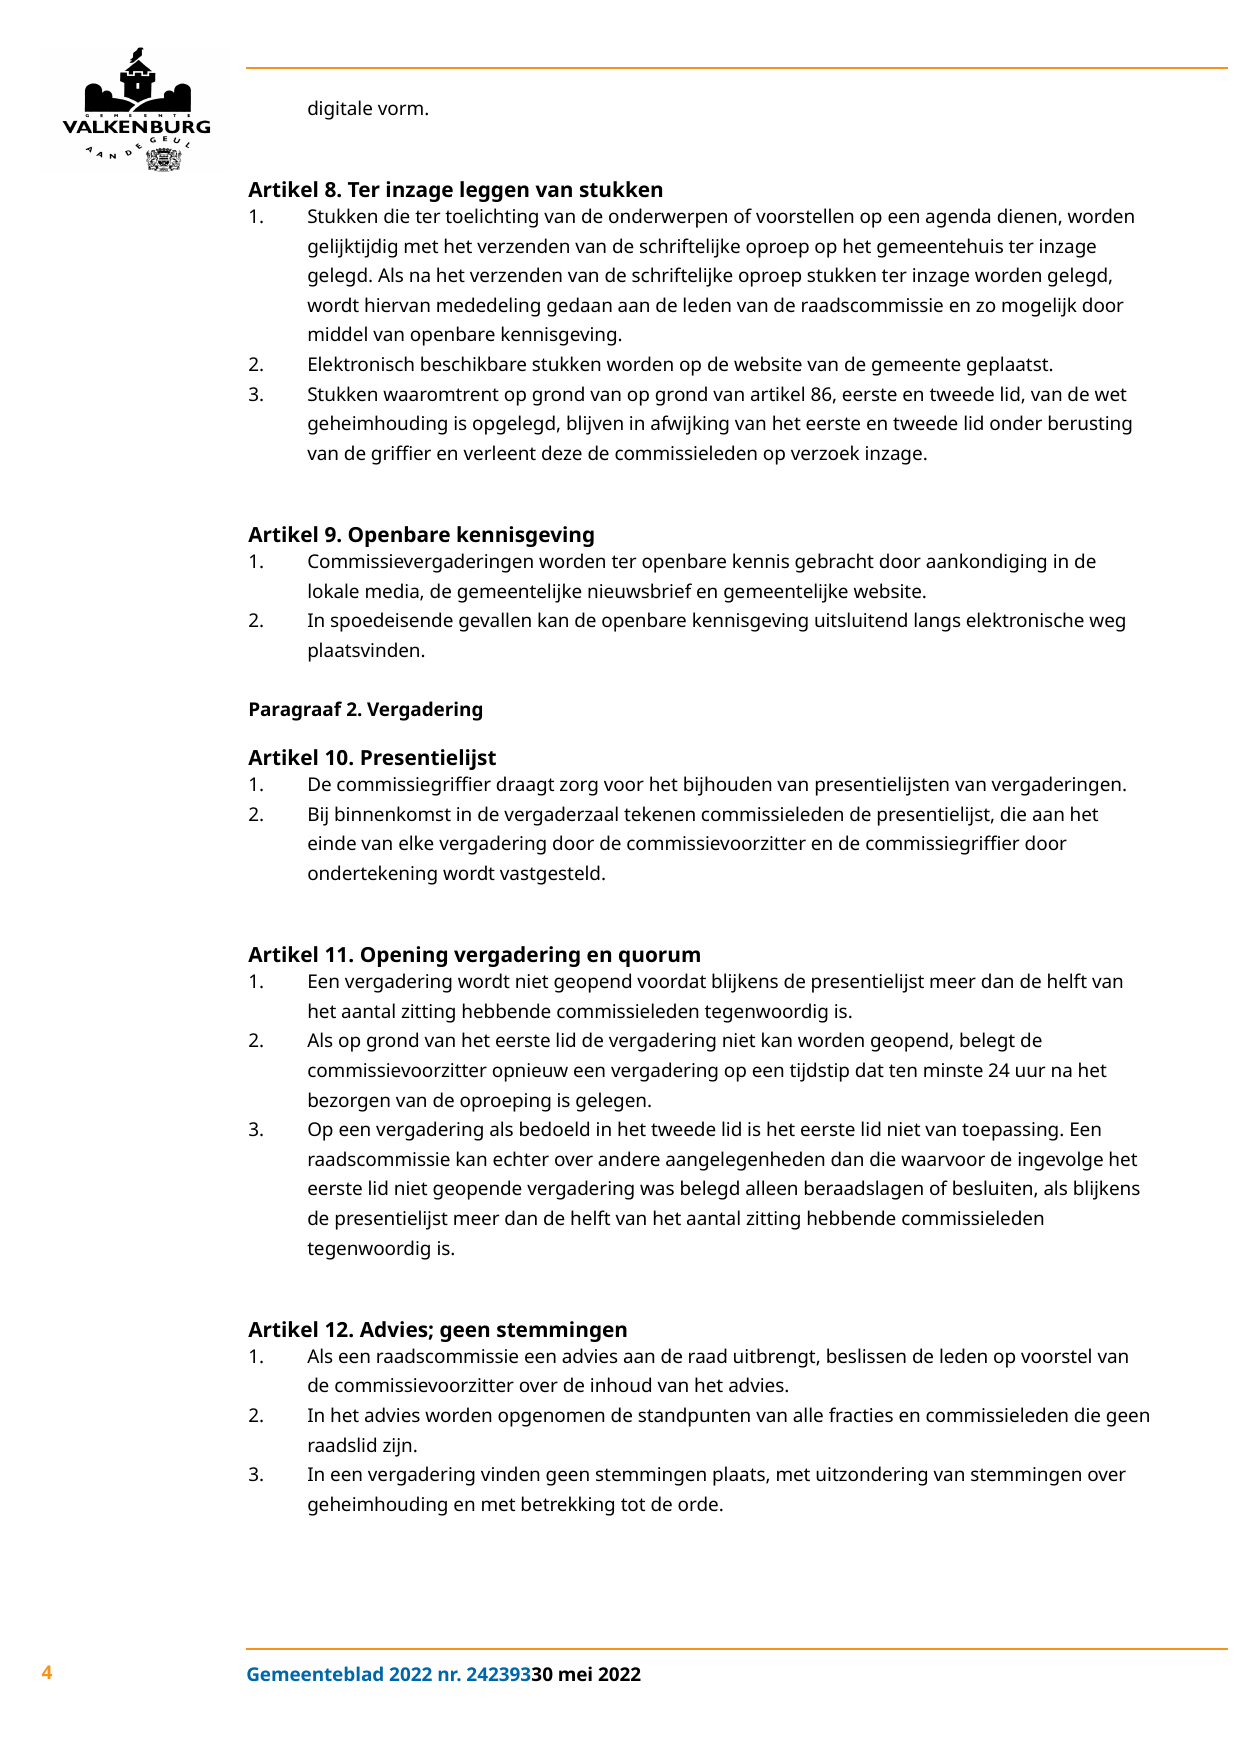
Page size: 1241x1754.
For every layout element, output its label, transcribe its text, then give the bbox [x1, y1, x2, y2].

list Commissievergaderingen worden ter openbare kennis gebracht door aankondiging in de lokale media, de gemeentelijke nieuwsbrief en gemeentelijke website. [248, 548, 1152, 604]
list In het advies worden opgenomen de standpunten van alle fracties en commissieleden die geen raadslid zijn. [248, 1402, 1152, 1458]
list Stukken die ter toelichting van de onderwerpen of voorstellen op een agenda dienen, worden gelijktijdig met het verzenden van de schriftelijke oproep op het gemeentehuis ter inzage gelegd. Als na het verzenden van de schriftelijke oproep stukken ter inzage worden gelegd, wordt hiervan mededeling gedaan aan de leden van de raadscommissie en zo mogelijk door middel van openbare kennisgeving. [248, 203, 1152, 347]
list Als een raadscommissie een advies aan de raad uitbrengt, beslissen de leden op voorstel van de commissievoorzitter over de inhoud van het advies. [248, 1343, 1152, 1398]
text Paragraaf 2. Vergadering [248, 696, 1152, 722]
text Artikel 8. Ter inzage leggen van stukken [248, 175, 1152, 203]
text Artikel 9. Openbare kennisgeving [248, 520, 1152, 548]
text Artikel 12. Advies; geen stemmingen [248, 1315, 1152, 1343]
list In een vergadering vinden geen stemmingen plaats, met uitzondering van stemmingen over geheimhouding en met betrekking tot de orde. [248, 1461, 1152, 1517]
list Op een vergadering als bedoeld in het tweede lid is het eerste lid niet van toepassing. Een raadscommissie kan echter over andere aangelegenheden dan die waarvoor de ingevolge het eerste lid niet geopende vergadering was belegd alleen beraadslagen of besluiten, als blijkens de presentielijst meer dan de helft van het aantal zitting hebbende commissieleden tegenwoordig is. [248, 1116, 1152, 1260]
picture [41, 47, 231, 172]
list Stukken waaromtrent op grond van op grond van artikel 86, eerste en tweede lid, van de wet geheimhouding is opgelegd, blijven in afwijking van het eerste en tweede lid onder berusting van de griffier en verleent deze de commissieleden op verzoek inzage. [248, 381, 1152, 466]
list In spoedeisende gevallen kan de openbare kennisgeving uitsluitend langs elektronische weg plaatsvinden. [248, 607, 1152, 663]
list De commissiegriffier draagt zorg voor het bijhouden van presentielijsten van vergaderingen. [248, 771, 1152, 797]
list Als op grond van het eerste lid de vergadering niet kan worden geopend, belegt de commissievoorzitter opnieuw een vergadering op een tijdstip dat ten minste 24 uur na het bezorgen van de oproeping is gelegen. [248, 1028, 1152, 1112]
list Bij binnenkomst in de vergaderzaal tekenen commissieleden de presentielijst, die aan het einde van elke vergadering door de commissievoorzitter en de commissiegriffier door ondertekening wordt vastgesteld. [248, 801, 1152, 886]
list Een vergadering wordt niet geopend voordat blijkens de presentielijst meer dan de helft van het aantal zitting hebbende commissieleden tegenwoordig is. [248, 968, 1152, 1024]
text Artikel 10. Presentielijst [248, 743, 1152, 771]
list Elektronisch beschikbare stukken worden op de website van de gemeente geplaatst. [248, 351, 1152, 377]
text Artikel 11. Opening vergadering en quorum [248, 940, 1152, 968]
list digitale vorm. [248, 95, 1152, 121]
